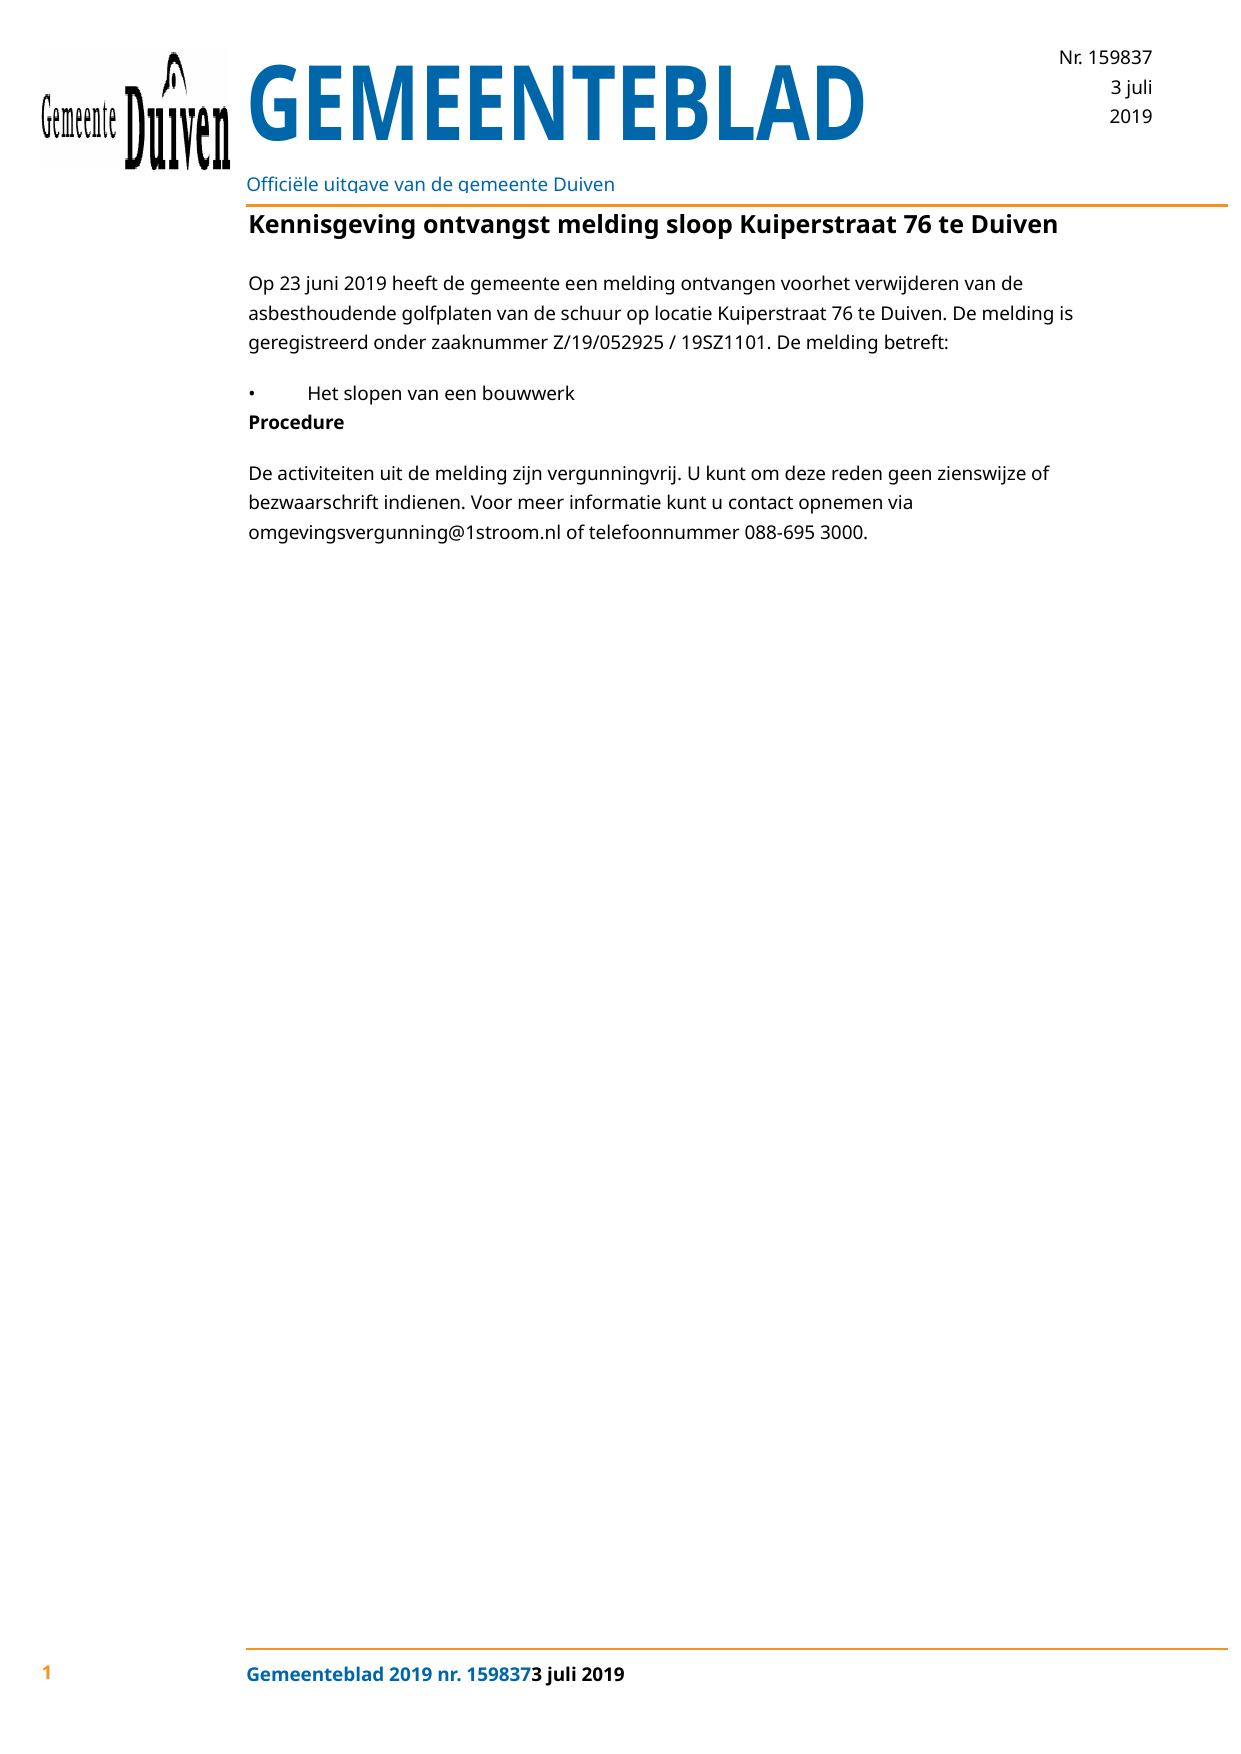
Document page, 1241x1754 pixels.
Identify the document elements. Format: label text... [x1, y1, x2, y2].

text Op 23 juni 2019 heeft de gemeente een melding ontvangen voorhet verwijderen van de asbesthoudende golfplaten van de schuur op locatie Kuiperstraat 76 te Duiven. De melding is geregistreerd onder zaaknummer Z/19/052925 / 19SZ1101. De melding betreft: [248, 270, 1152, 355]
picture [41, 47, 231, 172]
text De activiteiten uit de melding zijn vergunningvrij. U kunt om deze reden geen zienswijze of bezwaarschrift indienen. Voor meer informatie kunt u contact opnemen via omgevingsvergunning@1stroom.nl of telefoonnummer 088-695 3000. [248, 460, 1152, 545]
list Het slopen van een bouwwerk [248, 380, 1152, 406]
text Kennisgeving ontvangst melding sloop Kuiperstraat 76 te Duiven [248, 207, 1152, 241]
text Procedure [248, 409, 1152, 435]
